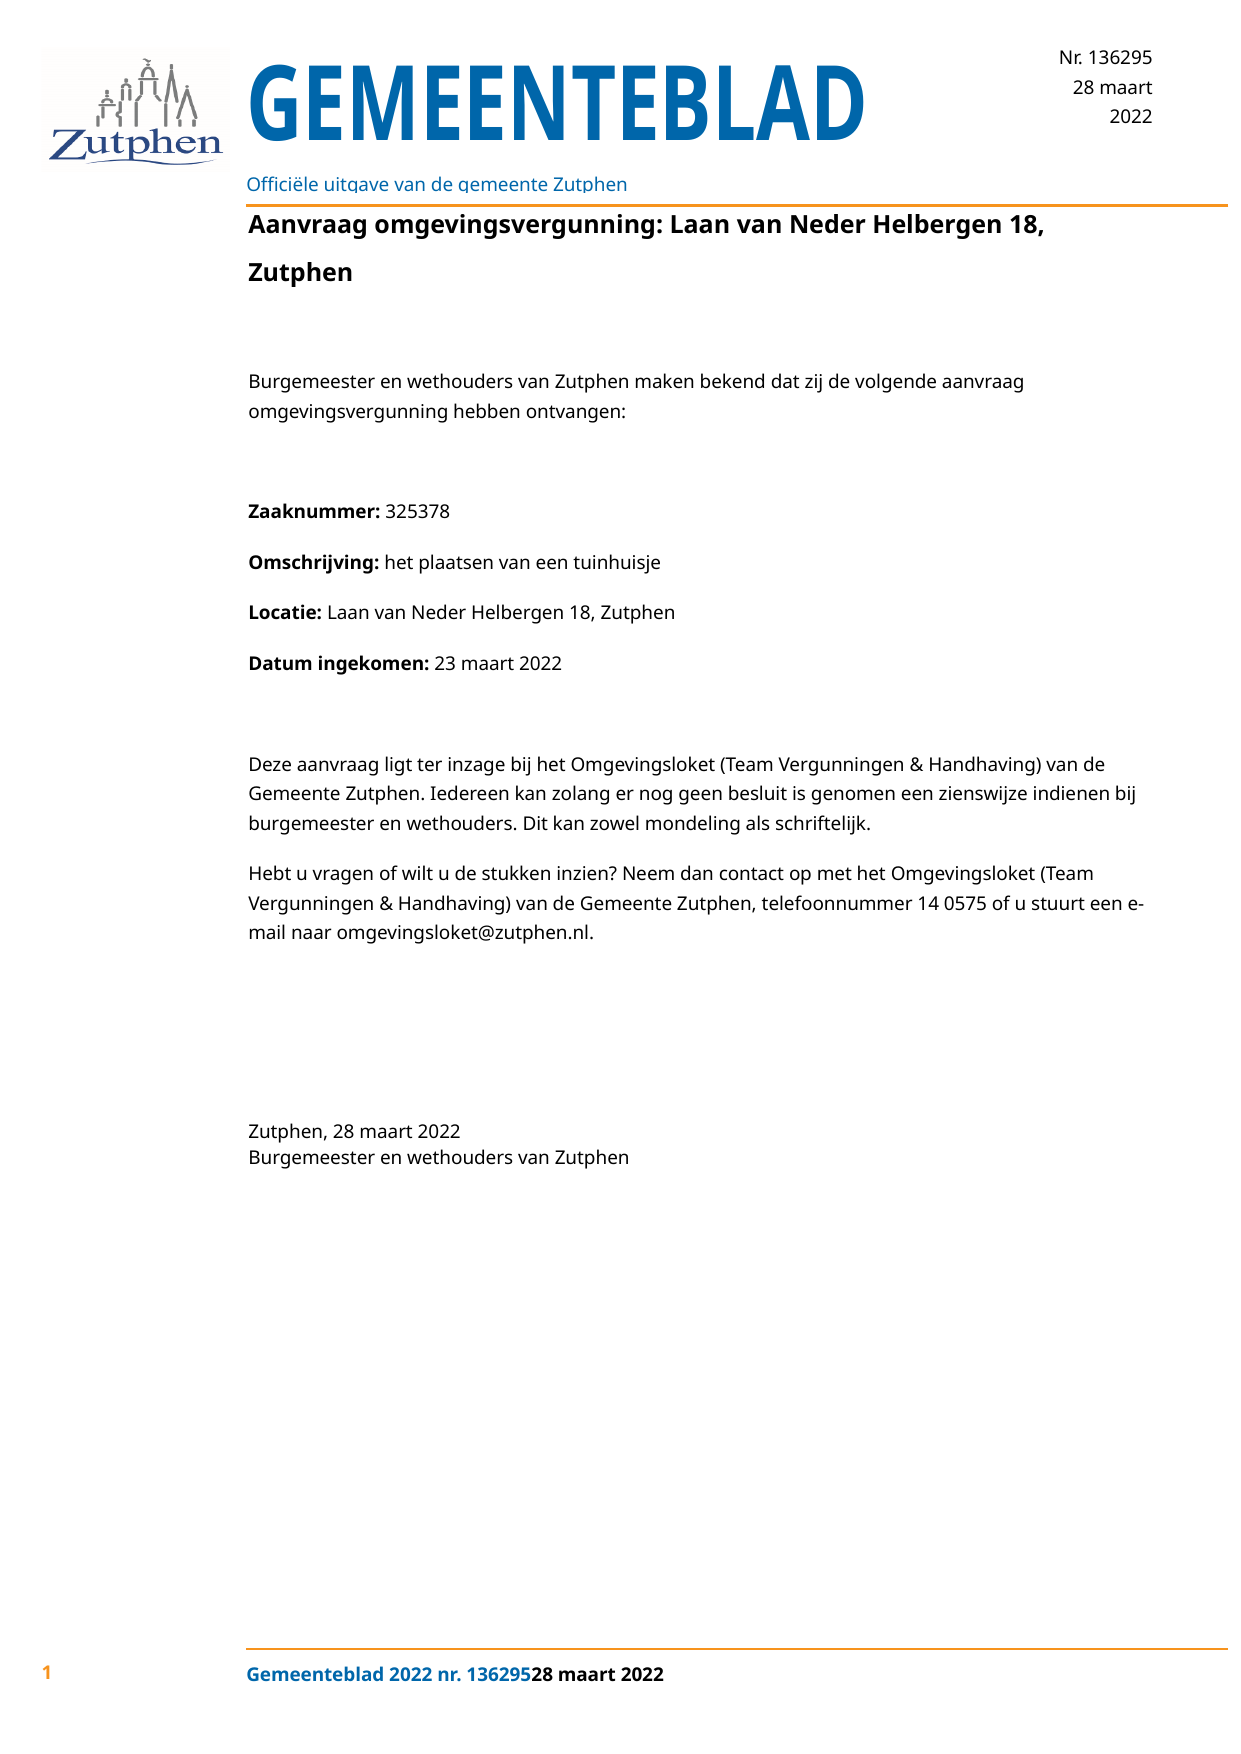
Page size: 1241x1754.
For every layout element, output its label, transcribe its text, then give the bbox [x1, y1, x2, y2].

text Zutphen, 28 maart 2022 [248, 1119, 1152, 1144]
text Hebt u vragen of wilt u de stukken inzien? Neem dan contact op met het Omgevingsloket (Team Vergunningen & Handhaving) van de Gemeente Zutphen, telefoonnummer 14 0575 of u stuurt een e-mail naar omgevingsloket@zutphen.nl. [248, 860, 1152, 945]
text Omschrijving: het plaatsen van een tuinhuisje [248, 549, 1152, 575]
text Aanvraag omgevingsvergunning: Laan van Neder Helbergen 18, Zutphen [248, 207, 1152, 288]
text Deze aanvraag ligt ter inzage bij het Omgevingsloket (Team Vergunningen & Handhaving) van de Gemeente Zutphen. Iedereen kan zolang er nog geen besluit is genomen een zienswijze indienen bij burgemeester en wethouders. Dit kan zowel mondeling als schriftelijk. [248, 751, 1152, 836]
text Locatie: Laan van Neder Helbergen 18, Zutphen [248, 599, 1152, 625]
picture [41, 47, 231, 172]
text Burgemeester en wethouders van Zutphen [248, 1144, 1152, 1170]
text Datum ingekomen: 23 maart 2022 [248, 650, 1152, 676]
text Burgemeester en wethouders van Zutphen maken bekend dat zij de volgende aanvraag omgevingsvergunning hebben ontvangen: [248, 368, 1152, 424]
text Zaaknummer: 325378 [248, 499, 1152, 524]
